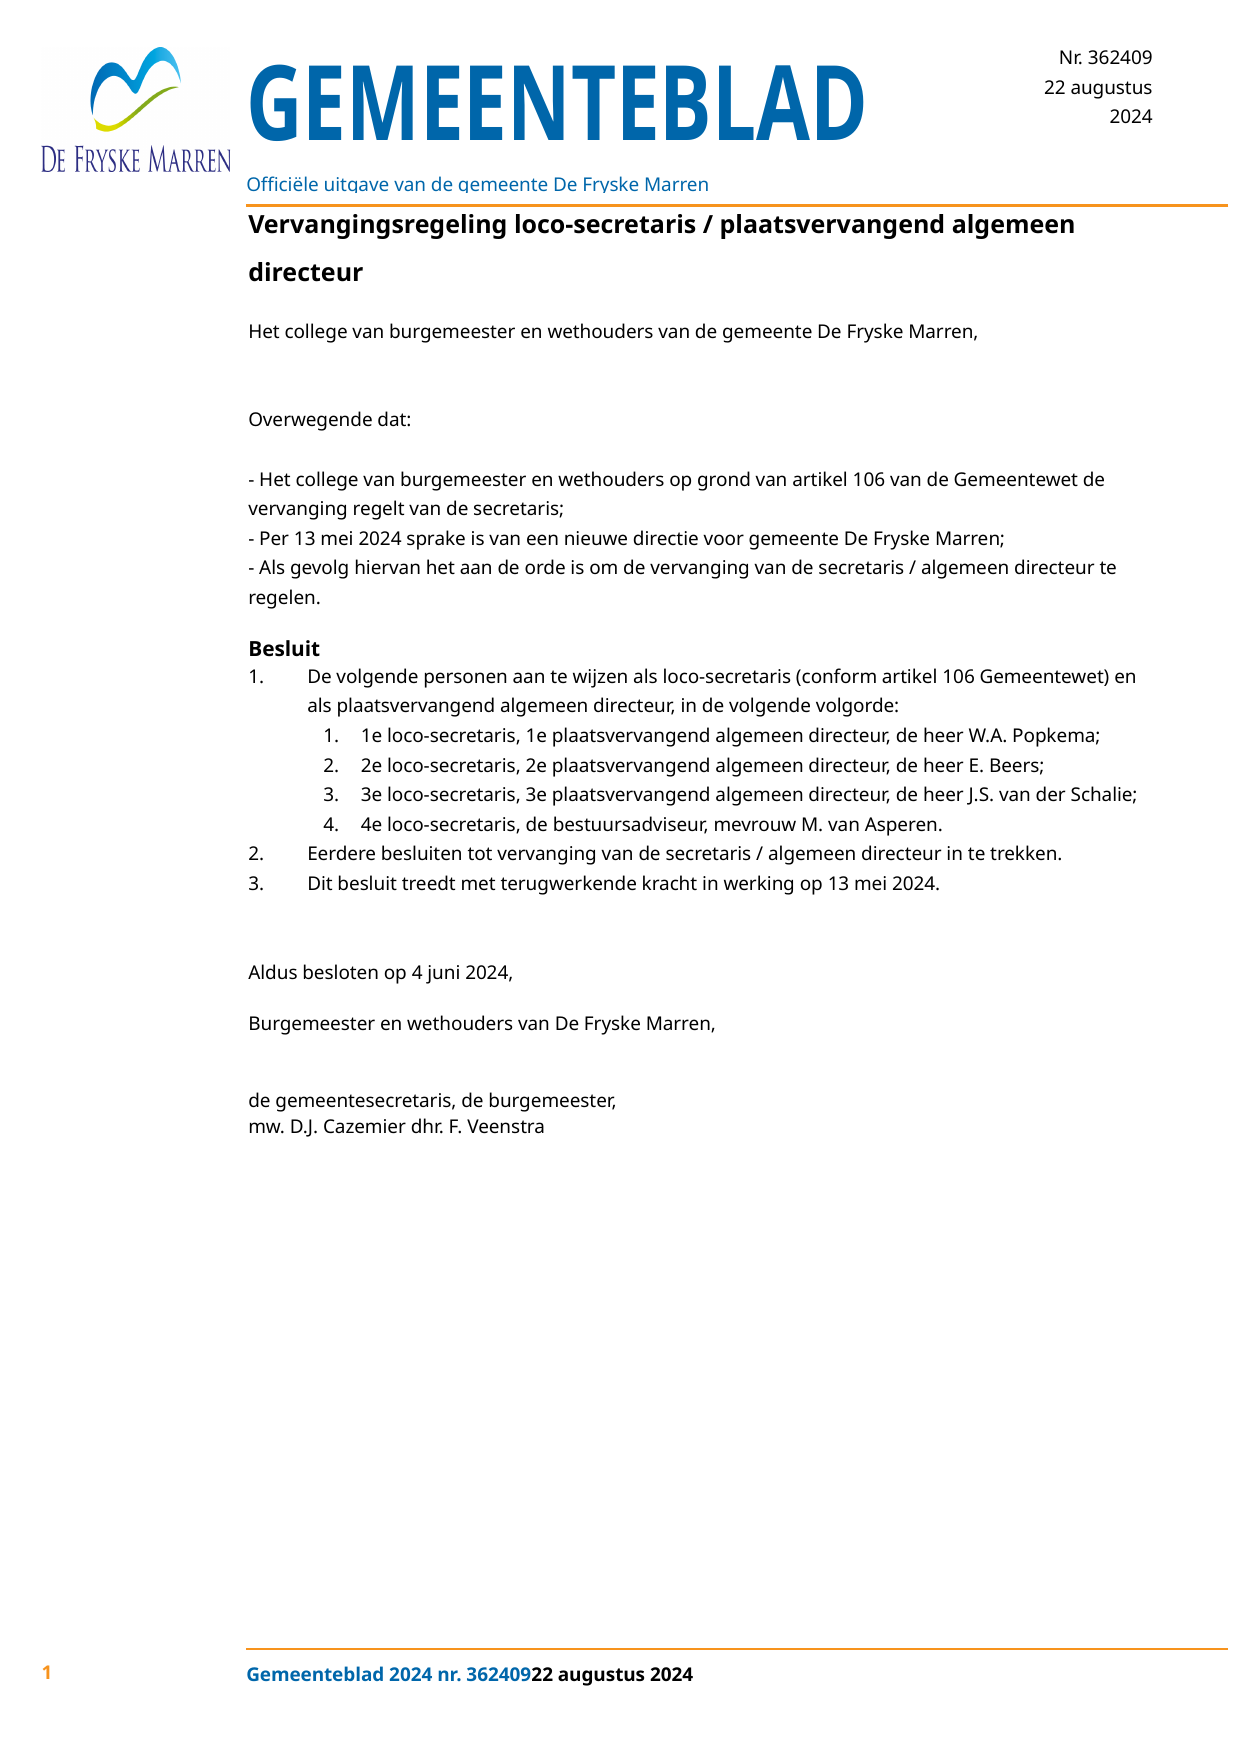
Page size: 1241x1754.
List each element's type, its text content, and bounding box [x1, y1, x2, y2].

text Burgemeester en wethouders van De Fryske Marren, [248, 1010, 1152, 1036]
text mw. D.J. Cazemier dhr. F. Veenstra [248, 1113, 1152, 1139]
list De volgende personen aan te wijzen als loco-secretaris (conform artikel 106 Gemeentewet) en als plaatsvervangend algemeen directeur, in de volgende volgorde: [248, 663, 1152, 718]
list 2e loco-secretaris, 2e plaatsvervangend algemeen directeur, de heer E. Beers; [323, 752, 1152, 777]
text - Per 13 mei 2024 sprake is van een nieuwe directie voor gemeente De Fryske Marren; [248, 525, 1152, 551]
picture [41, 47, 231, 172]
list 1e loco-secretaris, 1e plaatsvervangend algemeen directeur, de heer W.A. Popkema; [323, 722, 1152, 748]
list Dit besluit treedt met terugwerkende kracht in werking op 13 mei 2024. [248, 870, 1152, 896]
list 4e loco-secretaris, de bestuursadviseur, mevrouw M. van Asperen. [323, 811, 1152, 837]
text Aldus besloten op 4 juni 2024, [248, 959, 1152, 984]
text Overwegende dat: [248, 407, 1152, 432]
text de gemeentesecretaris, de burgemeester, [248, 1087, 1152, 1113]
text - Als gevolg hiervan het aan de orde is om de vervanging van de secretaris / algemeen directeur te regelen. [248, 554, 1152, 610]
text Besluit [248, 634, 1152, 663]
text Het college van burgemeester en wethouders van de gemeente De Fryske Marren, [248, 318, 1152, 344]
text Vervangingsregeling loco-secretaris / plaatsvervangend algemeen directeur [248, 207, 1152, 288]
list 3e loco-secretaris, 3e plaatsvervangend algemeen directeur, de heer J.S. van der Schalie; [323, 781, 1152, 807]
list Eerdere besluiten tot vervanging van de secretaris / algemeen directeur in te trekken. [248, 841, 1152, 866]
text - Het college van burgemeester en wethouders op grond van artikel 106 van de Gemeentewet de vervanging regelt van de secretaris; [248, 466, 1152, 521]
